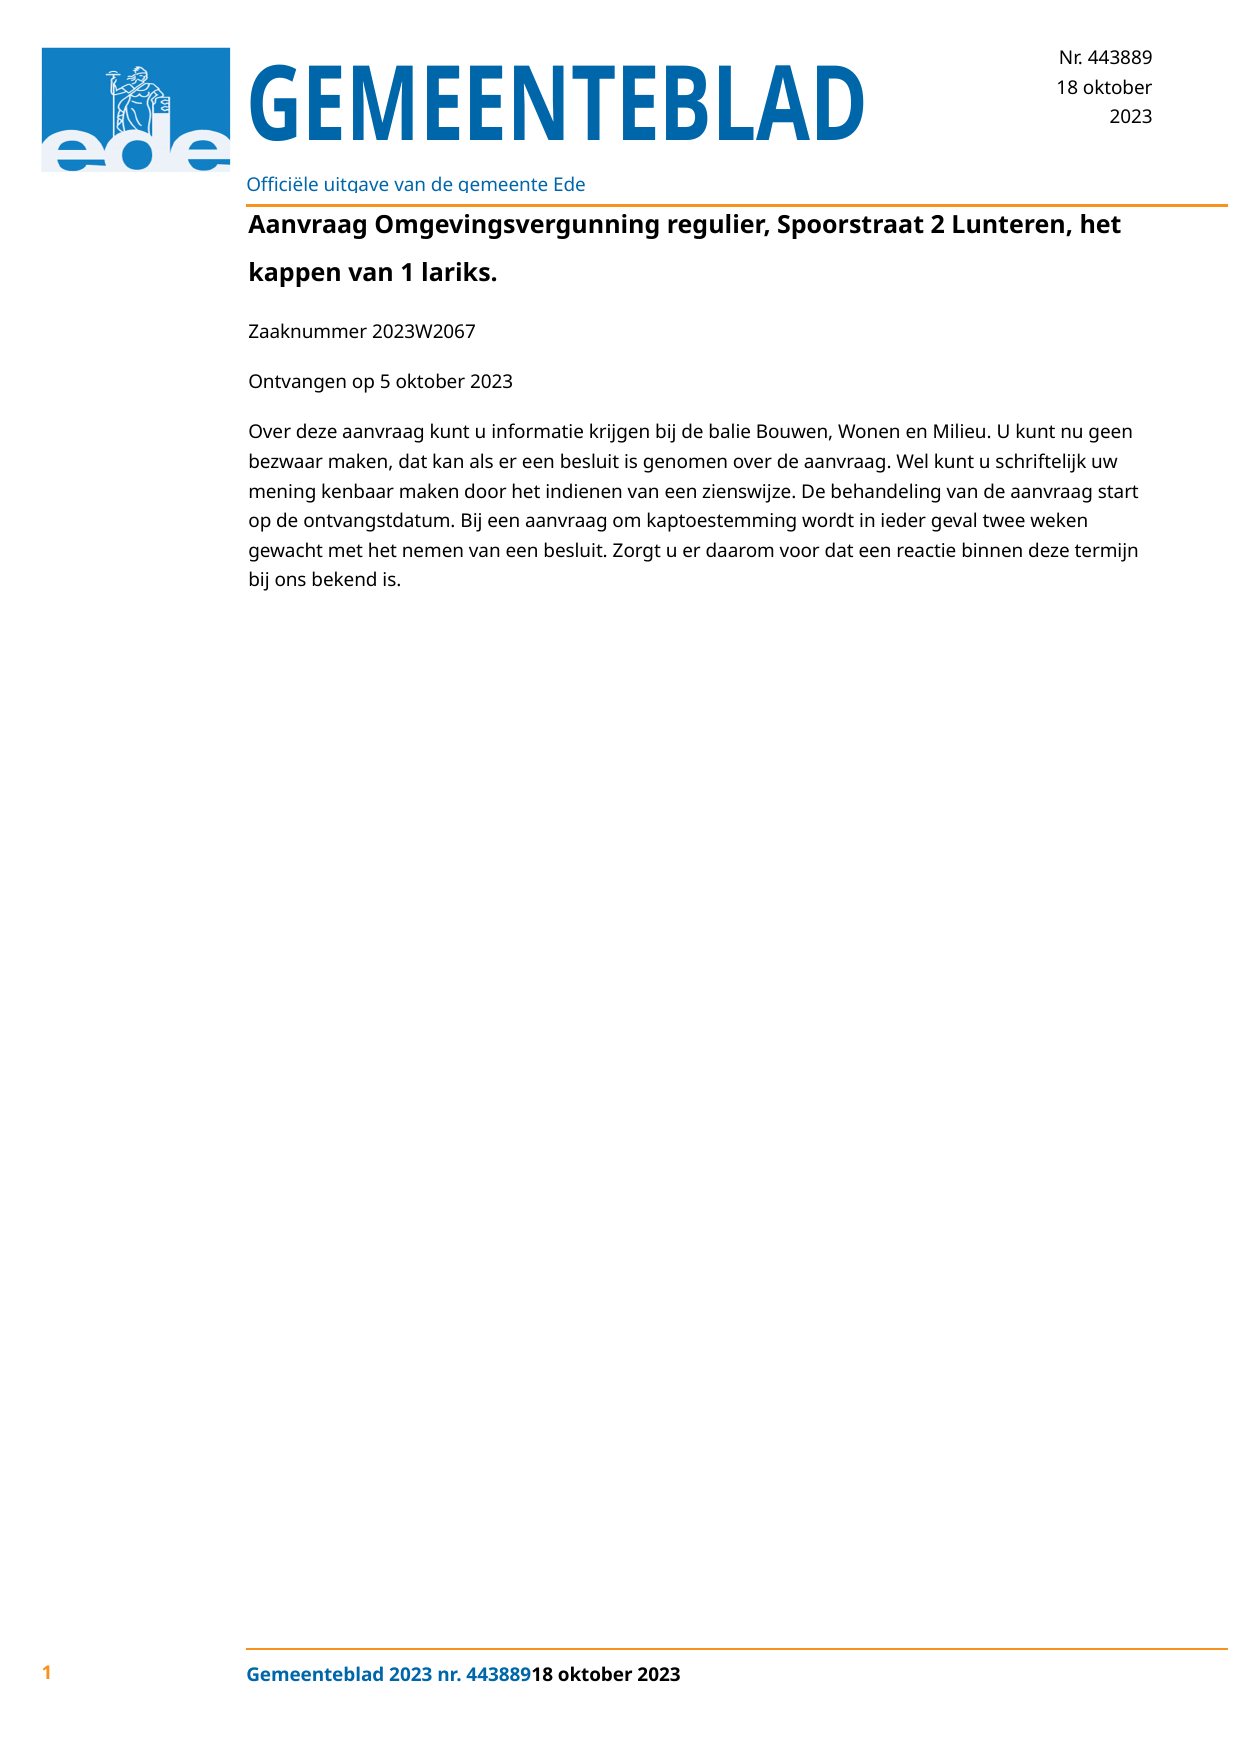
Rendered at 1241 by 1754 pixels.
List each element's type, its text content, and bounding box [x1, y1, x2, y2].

text Zaaknummer 2023W2067 [248, 318, 1152, 344]
text Ontvangen op 5 oktober 2023 [248, 368, 1152, 394]
text Aanvraag Omgevingsvergunning regulier, Spoorstraat 2 Lunteren, het kappen van 1 lariks. [248, 207, 1152, 288]
picture [41, 47, 231, 172]
text Over deze aanvraag kunt u informatie krijgen bij de balie Bouwen, Wonen en Milieu. U kunt nu geen bezwaar maken, dat kan als er een besluit is genomen over de aanvraag. Wel kunt u schriftelijk uw mening kenbaar maken door het indienen van een zienswijze. De behandeling van de aanvraag start op de ontvangstdatum. Bij een aanvraag om kaptoestemming wordt in ieder geval twee weken gewacht met het nemen van een besluit. Zorgt u er daarom voor dat een reactie binnen deze termijn bij ons bekend is. [248, 419, 1152, 592]
